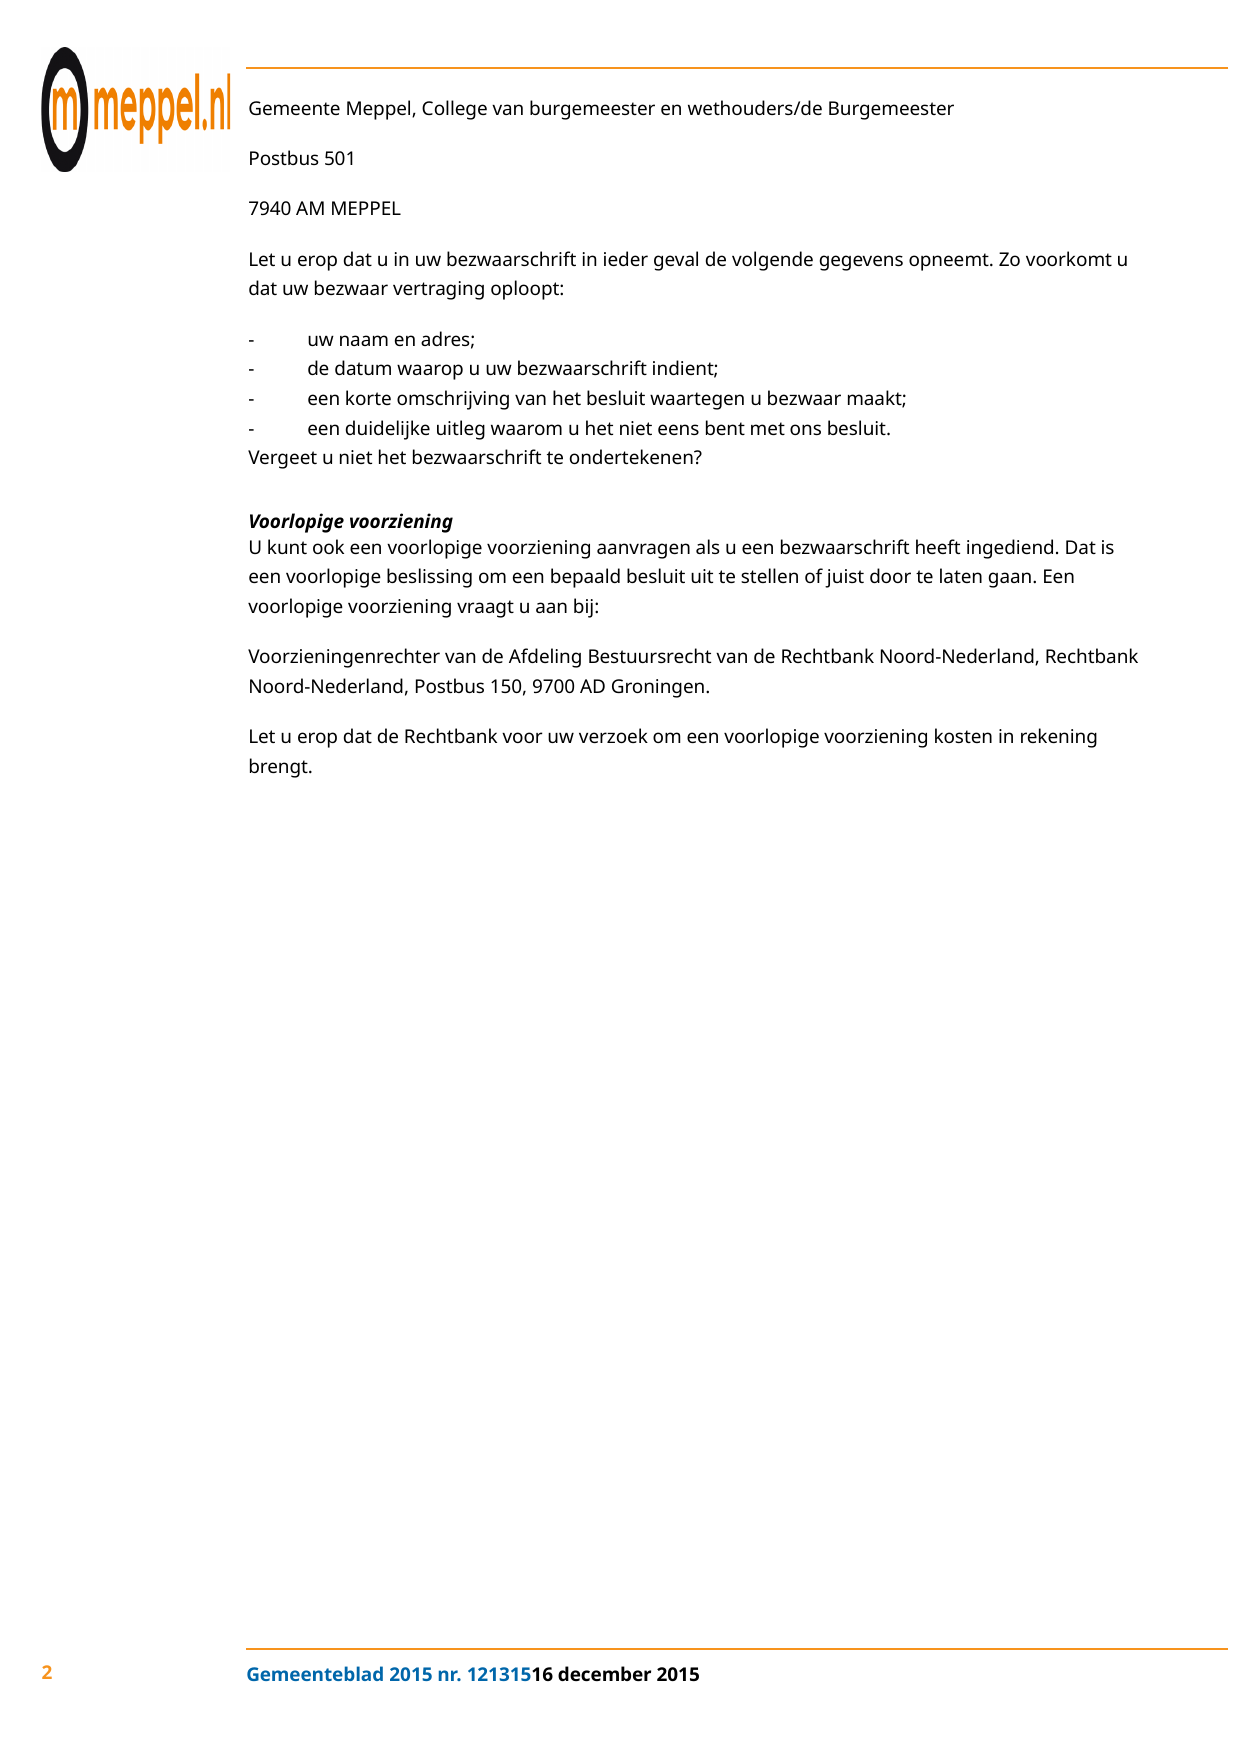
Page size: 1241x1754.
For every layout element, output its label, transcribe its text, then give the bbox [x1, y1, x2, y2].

list een duidelijke uitleg waarom u het niet eens bent met ons besluit. [248, 415, 1152, 441]
list de datum waarop u uw bezwaarschrift indient; [248, 356, 1152, 381]
text Vergeet u niet het bezwaarschrift te ondertekenen? [248, 444, 1152, 470]
picture [41, 47, 231, 172]
list uw naam en adres; [248, 326, 1152, 352]
text Let u erop dat u in uw bezwaarschrift in ieder geval de volgende gegevens opneemt. Zo voorkomt u dat uw bezwaar vertraging oploopt: [248, 246, 1152, 301]
text 7940 AM MEPPEL [248, 196, 1152, 221]
text Voorzieningenrechter van de Afdeling Bestuursrecht van de Rechtbank Noord-Nederland, Rechtbank Noord-Nederland, Postbus 150, 9700 AD Groningen. [248, 644, 1152, 699]
text U kunt ook een voorlopige voorziening aanvragen als u een bezwaarschrift heeft ingediend. Dat is een voorlopige beslissing om een bepaald besluit uit te stellen of juist door te laten gaan. Een voorlopige voorziening vraagt u aan bij: [248, 534, 1152, 619]
text Voorlopige voorziening [248, 508, 1152, 534]
text Gemeente Meppel, College van burgemeester en wethouders/de Burgemeester [248, 95, 1152, 121]
list een korte omschrijving van het besluit waartegen u bezwaar maakt; [248, 385, 1152, 411]
text Postbus 501 [248, 145, 1152, 171]
text Let u erop dat de Rechtbank voor uw verzoek om een voorlopige voorziening kosten in rekening brengt. [248, 724, 1152, 779]
